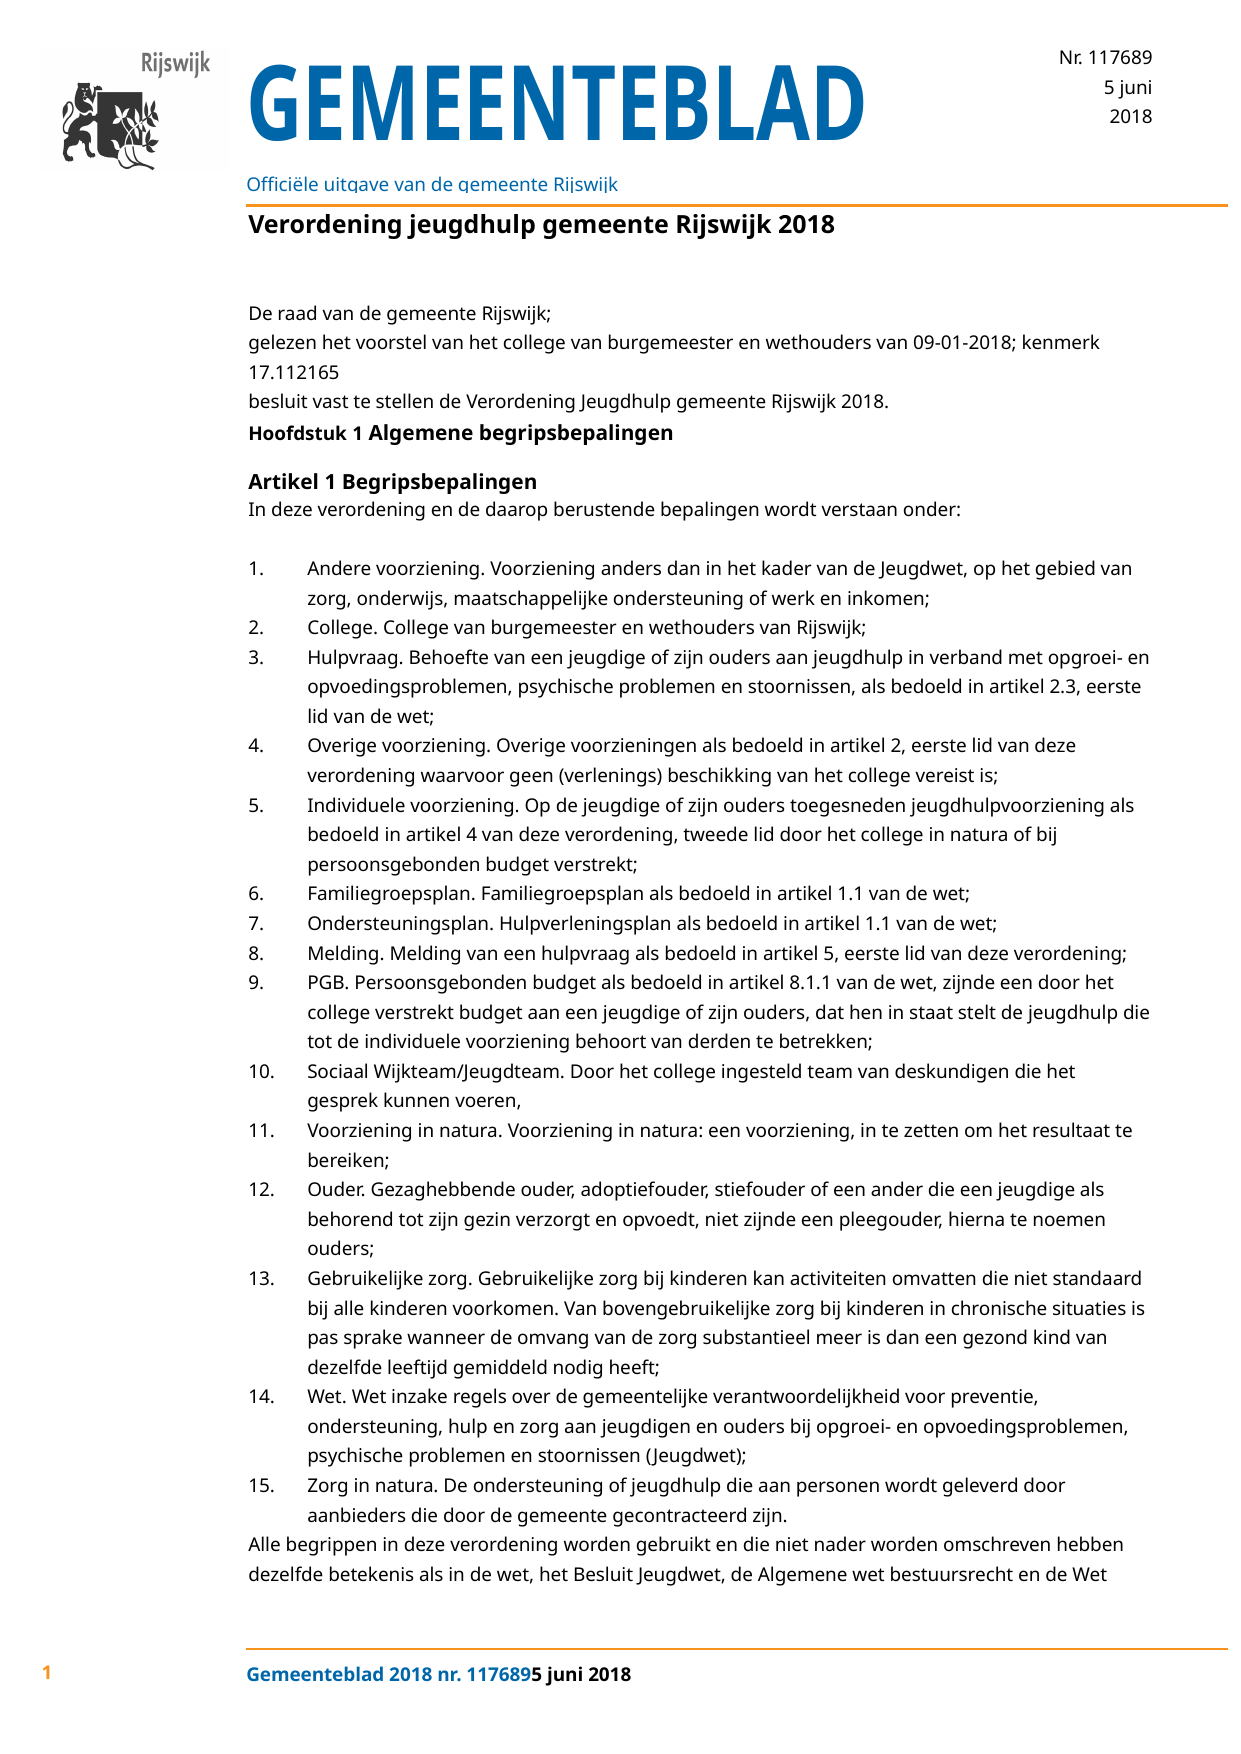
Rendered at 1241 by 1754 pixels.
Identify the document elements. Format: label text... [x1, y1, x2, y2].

text In deze verordening en de daarop berustende bepalingen wordt verstaan onder: [248, 496, 1152, 522]
list Familiegroepsplan. Familiegroepsplan als bedoeld in artikel 1.1 van de wet; [248, 881, 1152, 906]
list Wet. Wet inzake regels over de gemeentelijke verantwoordelijkheid voor preventie, ondersteuning, hulp en zorg aan jeugdigen en ouders bij opgroei- en opvoedingsproblemen, psychische problemen en stoornissen (Jeugdwet); [248, 1383, 1152, 1468]
list Voorziening in natura. Voorziening in natura: een voorziening, in te zetten om het resultaat te bereiken; [248, 1117, 1152, 1172]
text Verordening jeugdhulp gemeente Rijswijk 2018 [248, 207, 1152, 241]
list Individuele voorziening. Op de jeugdige of zijn ouders toegesneden jeugdhulpvoorziening als bedoeld in artikel 4 van deze verordening, tweede lid door het college in natura of bij persoonsgebonden budget verstrekt; [248, 792, 1152, 877]
text Artikel 1 Begripsbepalingen [248, 467, 1152, 496]
list Hulpvraag. Behoefte van een jeugdige of zijn ouders aan jeugdhulp in verband met opgroei- en opvoedingsproblemen, psychische problemen en stoornissen, als bedoeld in artikel 2.3, eerste lid van de wet; [248, 644, 1152, 729]
text De raad van de gemeente Rijswijk; [248, 300, 1152, 326]
text gelezen het voorstel van het college van burgemeester en wethouders van 09-01-2018; kenmerk 17.112165 [248, 329, 1152, 385]
list Gebruikelijke zorg. Gebruikelijke zorg bij kinderen kan activiteiten omvatten die niet standaard bij alle kinderen voorkomen. Van bovengebruikelijke zorg bij kinderen in chronische situaties is pas sprake wanneer de omvang van de zorg substantieel meer is dan een gezond kind van dezelfde leeftijd gemiddeld nodig heeft; [248, 1265, 1152, 1379]
list College. College van burgemeester en wethouders van Rijswijk; [248, 614, 1152, 640]
list Andere voorziening. Voorziening anders dan in het kader van de Jeugdwet, op het gebied van zorg, onderwijs, maatschappelijke ondersteuning of werk en inkomen; [248, 555, 1152, 610]
list Sociaal Wijkteam/Jeugdteam. Door het college ingesteld team van deskundigen die het gesprek kunnen voeren, [248, 1058, 1152, 1113]
list PGB. Persoonsgebonden budget als bedoeld in artikel 8.1.1 van de wet, zijnde een door het college verstrekt budget aan een jeugdige of zijn ouders, dat hen in staat stelt de jeugdhulp die tot de individuele voorziening behoort van derden te betrekken; [248, 969, 1152, 1054]
text Alle begrippen in deze verordening worden gebruikt en die niet nader worden omschreven hebben dezelfde betekenis als in de wet, het Besluit Jeugdwet, de Algemene wet bestuursrecht en de Wet [248, 1531, 1152, 1587]
list Ondersteuningsplan. Hulpverleningsplan als bedoeld in artikel 1.1 van de wet; [248, 910, 1152, 936]
list Melding. Melding van een hulpvraag als bedoeld in artikel 5, eerste lid van deze verordening; [248, 940, 1152, 965]
text besluit vast te stellen de Verordening Jeugdhulp gemeente Rijswijk 2018. [248, 389, 1152, 414]
text Hoofdstuk 1 Algemene begripsbepalingen [248, 418, 1152, 447]
list Ouder. Gezaghebbende ouder, adoptiefouder, stiefouder of een ander die een jeugdige als behorend tot zijn gezin verzorgt en opvoedt, niet zijnde een pleegouder, hierna te noemen ouders; [248, 1176, 1152, 1261]
list Overige voorziening. Overige voorzieningen als bedoeld in artikel 2, eerste lid van deze verordening waarvoor geen (verlenings) beschikking van het college vereist is; [248, 733, 1152, 788]
list Zorg in natura. De ondersteuning of jeugdhulp die aan personen wordt geleverd door aanbieders die door de gemeente gecontracteerd zijn. [248, 1472, 1152, 1527]
picture [41, 47, 231, 172]
